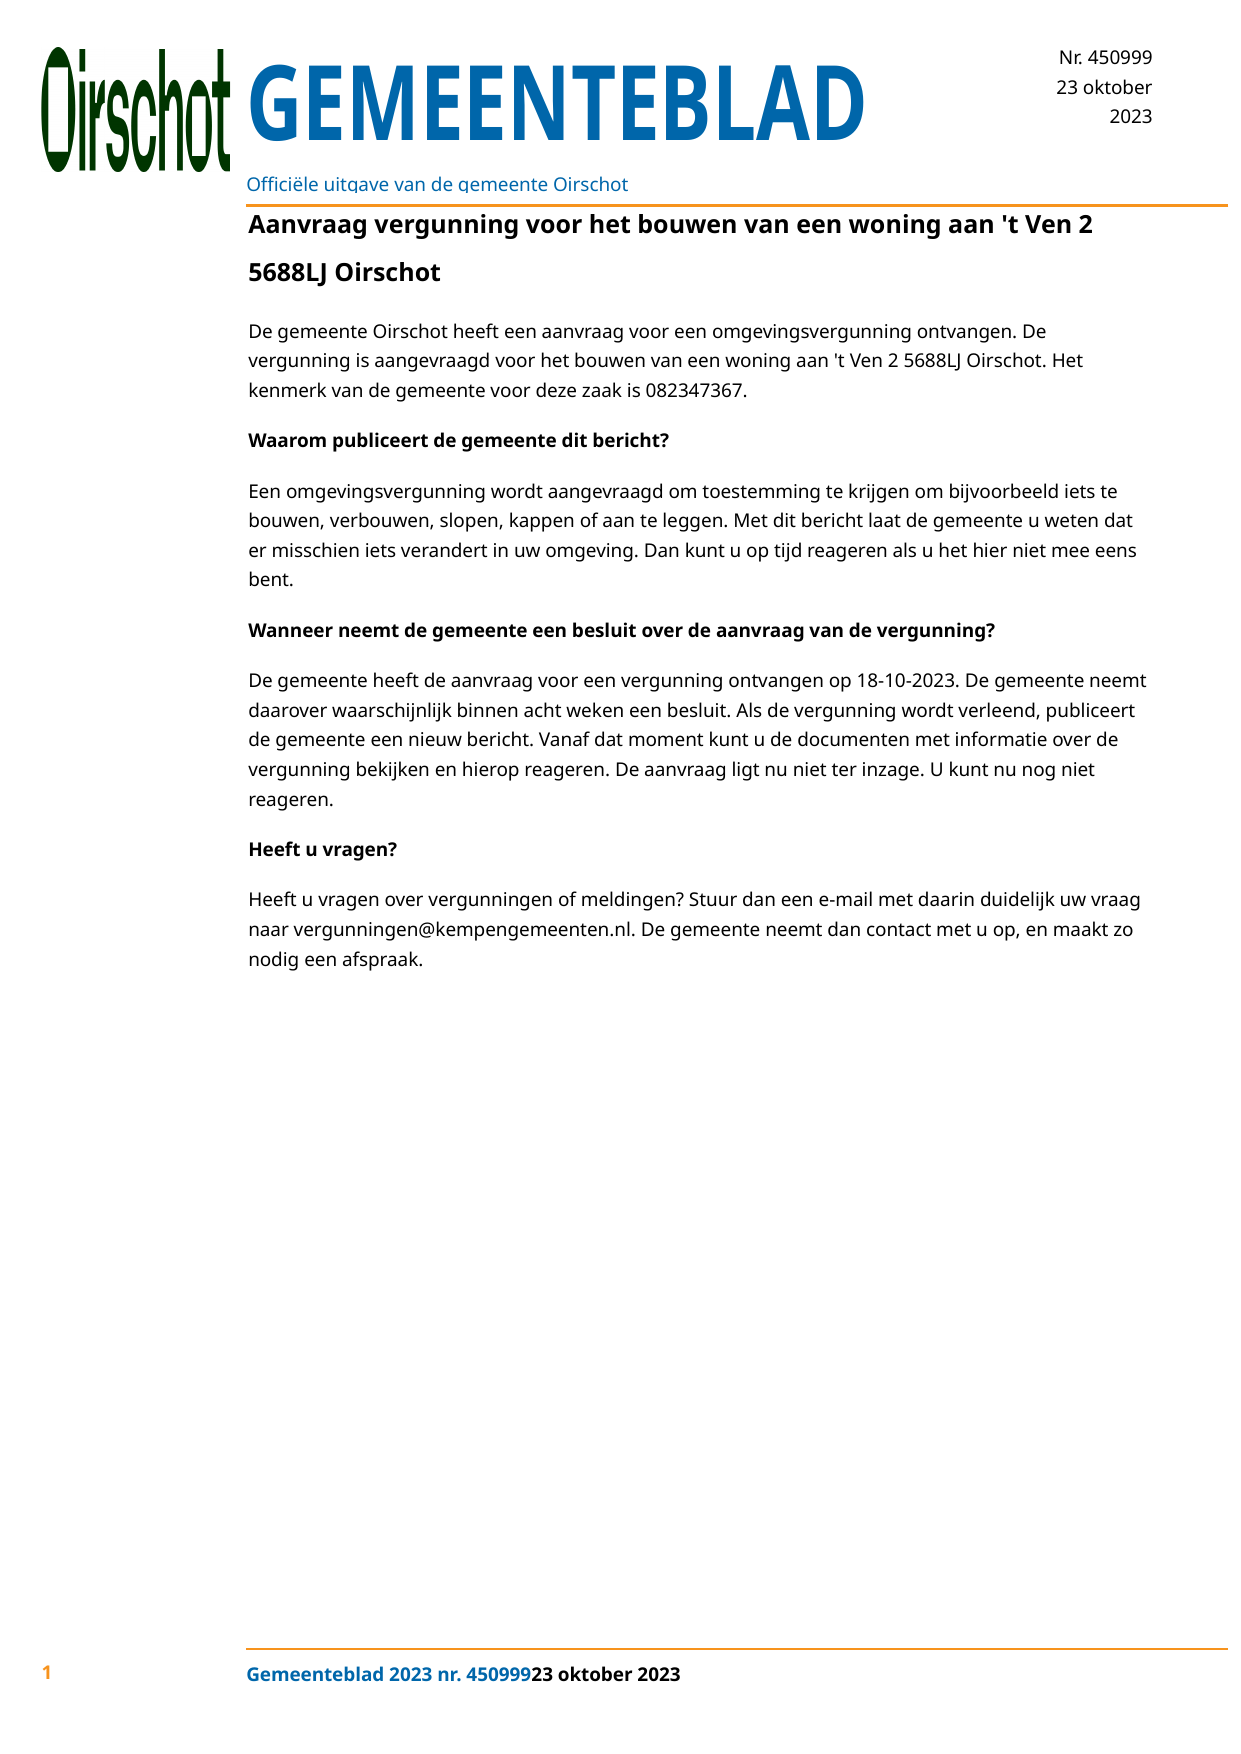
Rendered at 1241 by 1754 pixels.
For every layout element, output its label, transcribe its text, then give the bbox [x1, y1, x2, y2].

text De gemeente Oirschot heeft een aanvraag voor een omgevingsvergunning ontvangen. De vergunning is aangevraagd voor het bouwen van een woning aan 't Ven 2 5688LJ Oirschot. Het kenmerk van de gemeente voor deze zaak is 082347367. [248, 318, 1152, 403]
text Aanvraag vergunning voor het bouwen van een woning aan 't Ven 2 5688LJ Oirschot [248, 207, 1152, 288]
text Wanneer neemt de gemeente een besluit over de aanvraag van de vergunning? [248, 617, 1152, 643]
text Heeft u vragen over vergunningen of meldingen? Stuur dan een e-mail met daarin duidelijk uw vraag naar vergunningen@kempengemeenten.nl. De gemeente neemt dan contact met u op, en maakt zo nodig een afspraak. [248, 887, 1152, 972]
text De gemeente heeft de aanvraag voor een vergunning ontvangen op 18-10-2023. De gemeente neemt daarover waarschijnlijk binnen acht weken een besluit. Als de vergunning wordt verleend, publiceert de gemeente een nieuw bericht. Vanaf dat moment kunt u de documenten met informatie over de vergunning bekijken en hierop reageren. De aanvraag ligt nu niet ter inzage. U kunt nu nog niet reageren. [248, 667, 1152, 812]
picture [41, 47, 231, 172]
text Heeft u vragen? [248, 836, 1152, 862]
text Een omgevingsvergunning wordt aangevraagd om toestemming te krijgen om bijvoorbeeld iets te bouwen, verbouwen, slopen, kappen of aan te leggen. Met dit bericht laat de gemeente u weten dat er misschien iets verandert in uw omgeving. Dan kunt u op tijd reageren als u het hier niet mee eens bent. [248, 478, 1152, 592]
text Waarom publiceert de gemeente dit bericht? [248, 427, 1152, 453]
